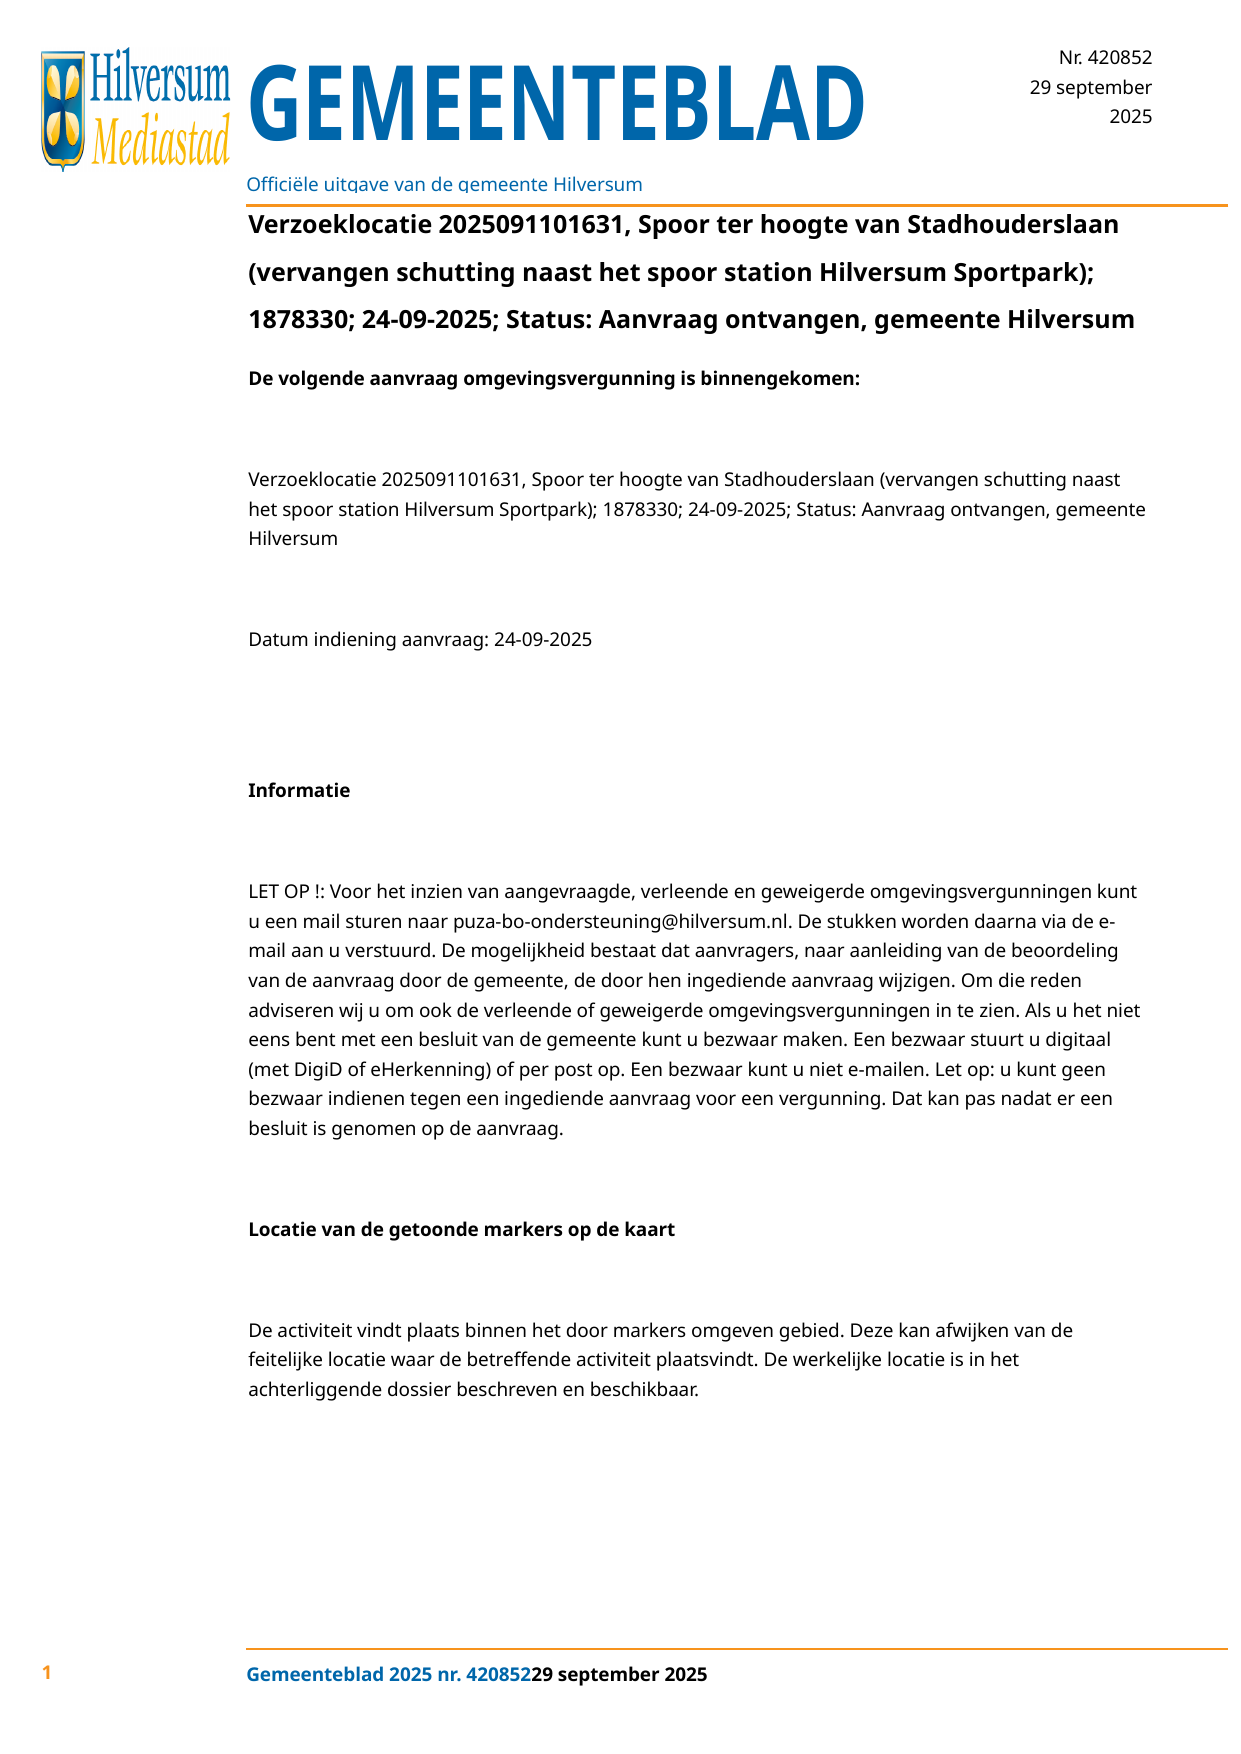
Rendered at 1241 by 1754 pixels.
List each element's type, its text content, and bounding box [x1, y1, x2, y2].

picture [41, 47, 231, 172]
text Informatie [248, 778, 1152, 803]
text Datum indiening aanvraag: 24-09-2025 [248, 626, 1152, 652]
text Verzoeklocatie 2025091101631, Spoor ter hoogte van Stadhouderslaan (vervangen schutting naast het spoor station Hilversum Sportpark); 1878330; 24-09-2025; Status: Aanvraag ontvangen, gemeente Hilversum [248, 466, 1152, 551]
text De activiteit vindt plaats binnen het door markers omgeven gebied. Deze kan afwijken van de feitelijke locatie waar de betreffende activiteit plaatsvindt. De werkelijke locatie is in het achterliggende dossier beschreven en beschikbaar. [248, 1317, 1152, 1402]
text Verzoeklocatie 2025091101631, Spoor ter hoogte van Stadhouderslaan (vervangen schutting naast het spoor station Hilversum Sportpark); 1878330; 24-09-2025; Status: Aanvraag ontvangen, gemeente Hilversum [248, 207, 1152, 336]
text Locatie van de getoonde markers op de kaart [248, 1216, 1152, 1242]
text De volgende aanvraag omgevingsvergunning is binnengekomen: [248, 366, 1152, 391]
text LET OP !: Voor het inzien van aangevraagde, verleende en geweigerde omgevingsvergunningen kunt u een mail sturen naar puza-bo-ondersteuning@hilversum.nl. De stukken worden daarna via de e-mail aan u verstuurd. De mogelijkheid bestaat dat aanvragers, naar aanleiding van de beoordeling van de aanvraag door de gemeente, de door hen ingediende aanvraag wijzigen. Om die reden adviseren wij u om ook de verleende of geweigerde omgevingsvergunningen in te zien. Als u het niet eens bent met een besluit van de gemeente kunt u bezwaar maken. Een bezwaar stuurt u digitaal (met DigiD of eHerkenning) of per post op. Een bezwaar kunt u niet e-mailen. Let op: u kunt geen bezwaar indienen tegen een ingediende aanvraag voor een vergunning. Dat kan pas nadat er een besluit is genomen op de aanvraag. [248, 878, 1152, 1141]
